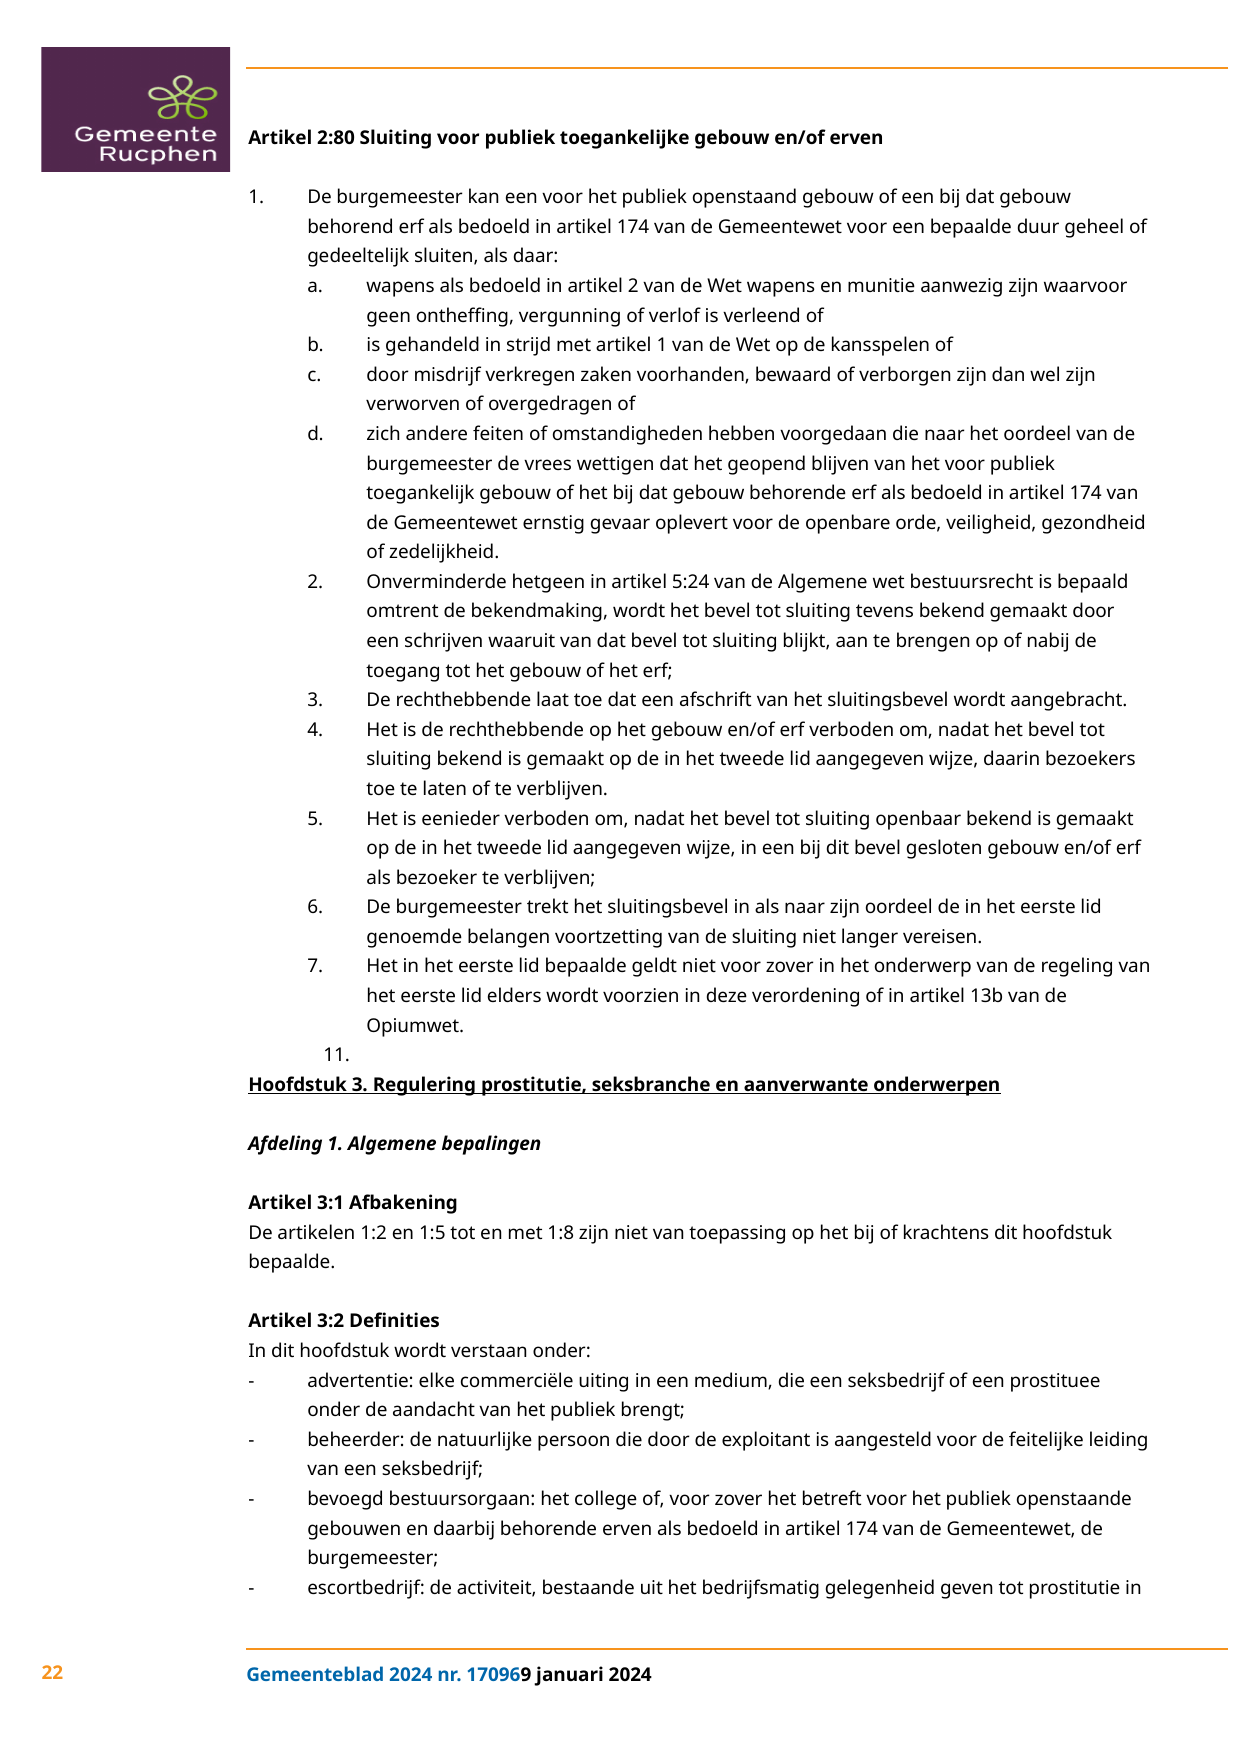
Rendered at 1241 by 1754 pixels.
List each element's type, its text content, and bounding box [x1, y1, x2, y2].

list De burgemeester trekt het sluitingsbevel in als naar zijn oordeel de in het eerste lid genoemde belangen voortzetting van de sluiting niet langer vereisen. [307, 893, 1152, 949]
list Onverminderde hetgeen in artikel 5:24 van de Algemene wet bestuursrecht is bepaald omtrent de bekendmaking, wordt het bevel tot sluiting tevens bekend gemaakt door een schrijven waaruit van dat bevel tot sluiting blijkt, aan te brengen op of nabij de toegang tot het gebouw of het erf; [307, 568, 1152, 683]
text Artikel 3:2 Definities [248, 1308, 1152, 1333]
list bevoegd bestuursorgaan: het college of, voor zover het betreft voor het publiek openstaande gebouwen en daarbij behorende erven als bedoeld in artikel 174 van de Gemeentewet, de burgemeester; [248, 1485, 1152, 1570]
list zich andere feiten of omstandigheden hebben voorgedaan die naar het oordeel van de burgemeester de vrees wettigen dat het geopend blijven van het voor publiek toegankelijk gebouw of het bij dat gebouw behorende erf als bedoeld in artikel 174 van de Gemeentewet ernstig gevaar oplevert voor de openbare orde, veiligheid, gezondheid of zedelijkheid. [307, 420, 1152, 564]
text Artikel 3:1 Afbakening [248, 1189, 1152, 1215]
text De artikelen 1:2 en 1:5 tot en met 1:8 zijn niet van toepassing op het bij of krachtens dit hoofdstuk bepaalde. [248, 1219, 1152, 1274]
list De burgemeester kan een voor het publiek openstaand gebouw of een bij dat gebouw behorend erf als bedoeld in artikel 174 van de Gemeentewet voor een bepaalde duur geheel of gedeeltelijk sluiten, als daar: [248, 183, 1152, 268]
list is gehandeld in strijd met artikel 1 van de Wet op de kansspelen of [307, 331, 1152, 357]
list Het is de rechthebbende op het gebouw en/of erf verboden om, nadat het bevel tot sluiting bekend is gemaakt op de in het tweede lid aangegeven wijze, daarin bezoekers toe te laten of te verblijven. [307, 716, 1152, 801]
list wapens als bedoeld in artikel 2 van de Wet wapens en munitie aanwezig zijn waarvoor geen ontheffing, vergunning of verlof is verleend of [307, 272, 1152, 328]
text Artikel 2:80 Sluiting voor publiek toegankelijke gebouw en/of erven [248, 124, 1152, 150]
list Het is eenieder verboden om, nadat het bevel tot sluiting openbaar bekend is gemaakt op de in het tweede lid aangegeven wijze, in een bij dit bevel gesloten gebouw en/of erf als bezoeker te verblijven; [307, 805, 1152, 890]
list Het in het eerste lid bepaalde geldt niet voor zover in het onderwerp van de regeling van het eerste lid elders wordt voorzien in deze verordening of in artikel 13b van de Opiumwet. [307, 953, 1152, 1038]
list door misdrijf verkregen zaken voorhanden, bewaard of verborgen zijn dan wel zijn verworven of overgedragen of [307, 361, 1152, 416]
text In dit hoofdstuk wordt verstaan onder: [248, 1337, 1152, 1363]
list beheerder: de natuurlijke persoon die door de exploitant is aangesteld voor de feitelijke leiding van een seksbedrijf; [248, 1426, 1152, 1481]
list escortbedrijf: de activiteit, bestaande uit het bedrijfsmatig gelegenheid geven tot prostitutie in [248, 1574, 1152, 1600]
text Hoofdstuk 3. Regulering prostitutie, seksbranche en aanverwante onderwerpen [248, 1071, 1152, 1097]
list advertentie: elke commerciële uiting in een medium, die een seksbedrijf of een prostituee onder de aandacht van het publiek brengt; [248, 1367, 1152, 1422]
picture [41, 47, 231, 172]
text Afdeling 1. Algemene bepalingen [248, 1130, 1152, 1156]
list De rechthebbende laat toe dat een afschrift van het sluitingsbevel wordt aangebracht. [307, 686, 1152, 712]
